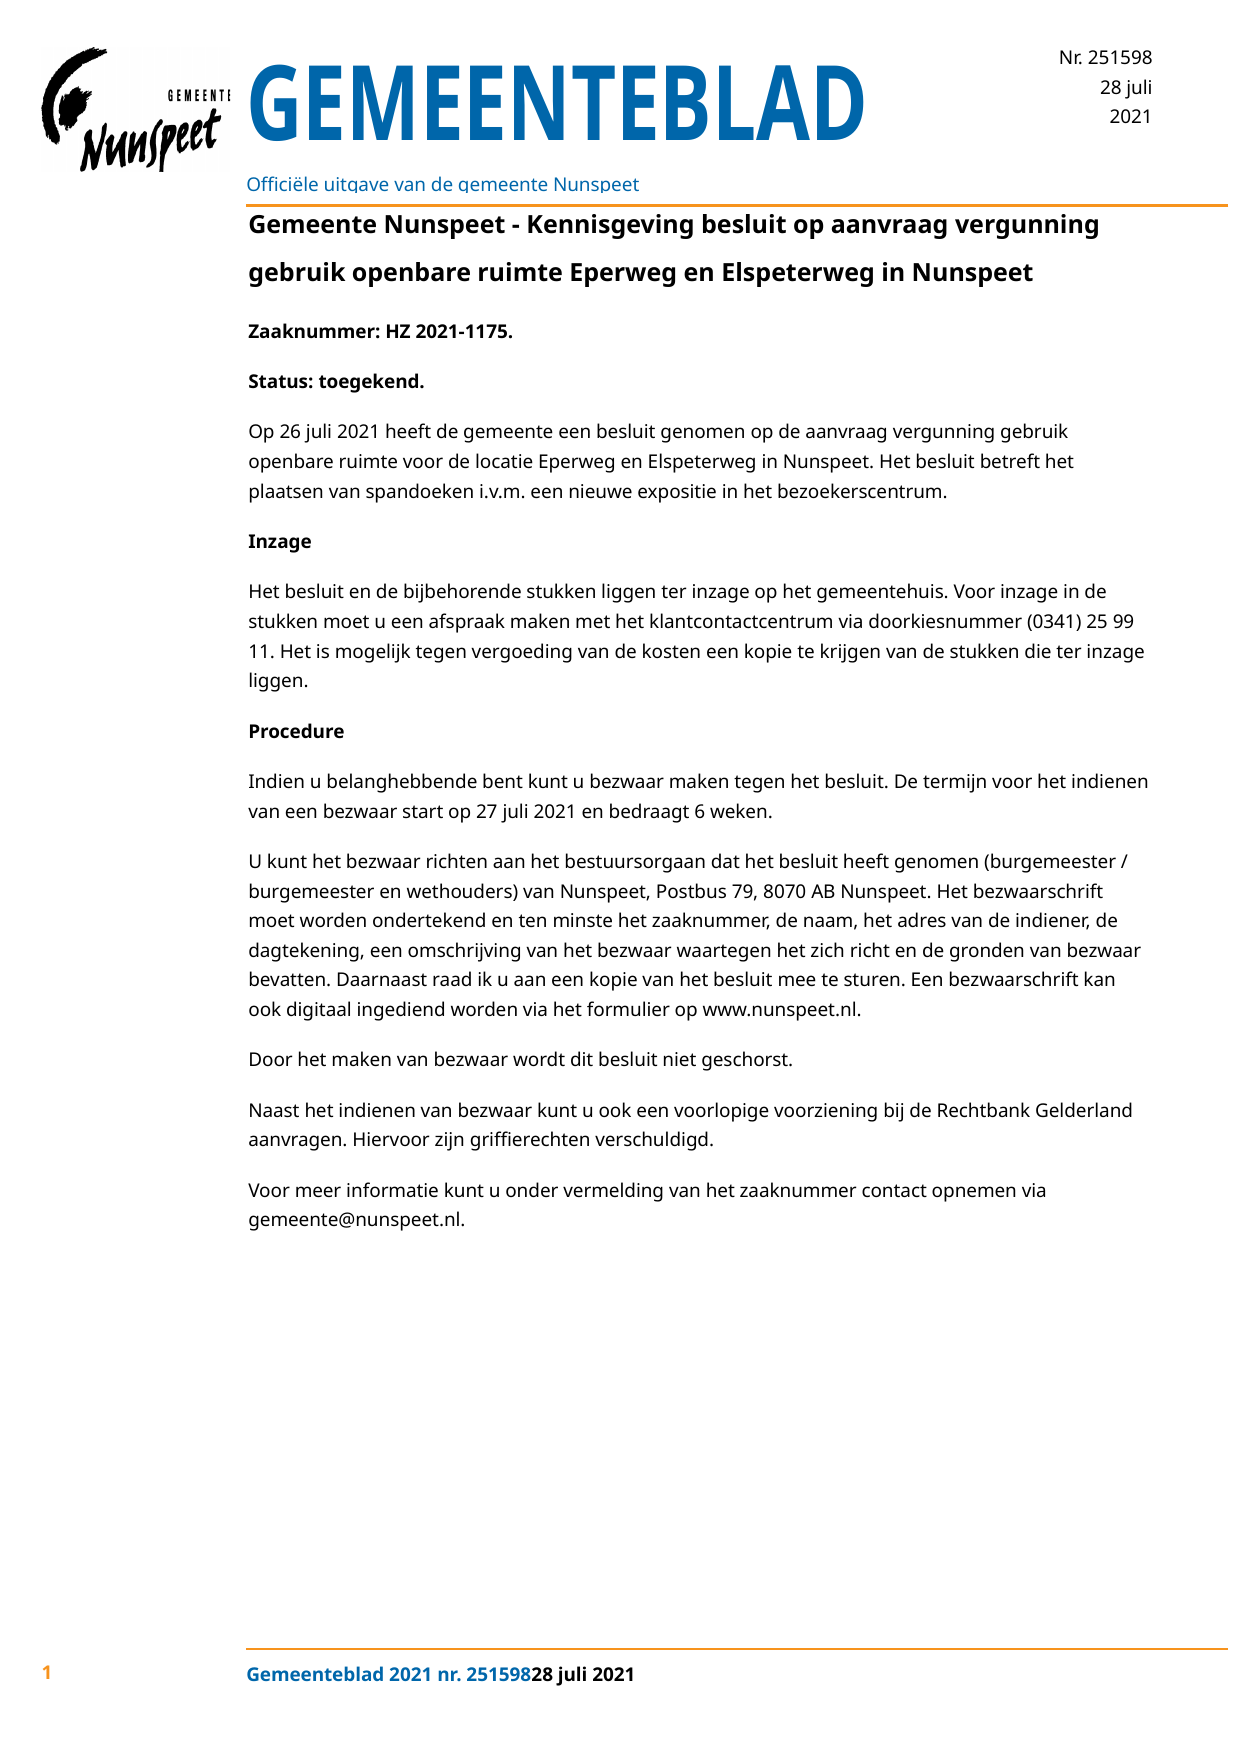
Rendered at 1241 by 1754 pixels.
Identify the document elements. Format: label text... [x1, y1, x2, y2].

text Op 26 juli 2021 heeft de gemeente een besluit genomen op de aanvraag vergunning gebruik openbare ruimte voor de locatie Eperweg en Elspeterweg in Nunspeet. Het besluit betreft het plaatsen van spandoeken i.v.m. een nieuwe expositie in het bezoekerscentrum. [248, 419, 1152, 504]
text Zaaknummer: HZ 2021-1175. [248, 318, 1152, 344]
text Voor meer informatie kunt u onder vermelding van het zaaknummer contact opnemen via gemeente@nunspeet.nl. [248, 1177, 1152, 1232]
text Het besluit en de bijbehorende stukken liggen ter inzage op het gemeentehuis. Voor inzage in de stukken moet u een afspraak maken met het klantcontactcentrum via doorkiesnummer (0341) 25 99 11. Het is mogelijk tegen vergoeding van de kosten een kopie te krijgen van de stukken die ter inzage liggen. [248, 579, 1152, 693]
text Indien u belanghebbende bent kunt u bezwaar maken tegen het besluit. De termijn voor het indienen van een bezwaar start op 27 juli 2021 en bedraagt 6 weken. [248, 768, 1152, 824]
picture [41, 47, 231, 172]
text Gemeente Nunspeet - Kennisgeving besluit op aanvraag vergunning gebruik openbare ruimte Eperweg en Elspeterweg in Nunspeet [248, 207, 1152, 288]
text Door het maken van bezwaar wordt dit besluit niet geschorst. [248, 1047, 1152, 1072]
text Inzage [248, 528, 1152, 554]
text Procedure [248, 718, 1152, 744]
text U kunt het bezwaar richten aan het bestuursorgaan dat het besluit heeft genomen (burgemeester / burgemeester en wethouders) van Nunspeet, Postbus 79, 8070 AB Nunspeet. Het bezwaarschrift moet worden ondertekend en ten minste het zaaknummer, de naam, het adres van de indiener, de dagtekening, een omschrijving van het bezwaar waartegen het zich richt en de gronden van bezwaar bevatten. Daarnaast raad ik u aan een kopie van het besluit mee te sturen. Een bezwaarschrift kan ook digitaal ingediend worden via het formulier op www.nunspeet.nl. [248, 848, 1152, 1022]
text Status: toegekend. [248, 368, 1152, 394]
text Naast het indienen van bezwaar kunt u ook een voorlopige voorziening bij de Rechtbank Gelderland aanvragen. Hiervoor zijn griffierechten verschuldigd. [248, 1097, 1152, 1152]
